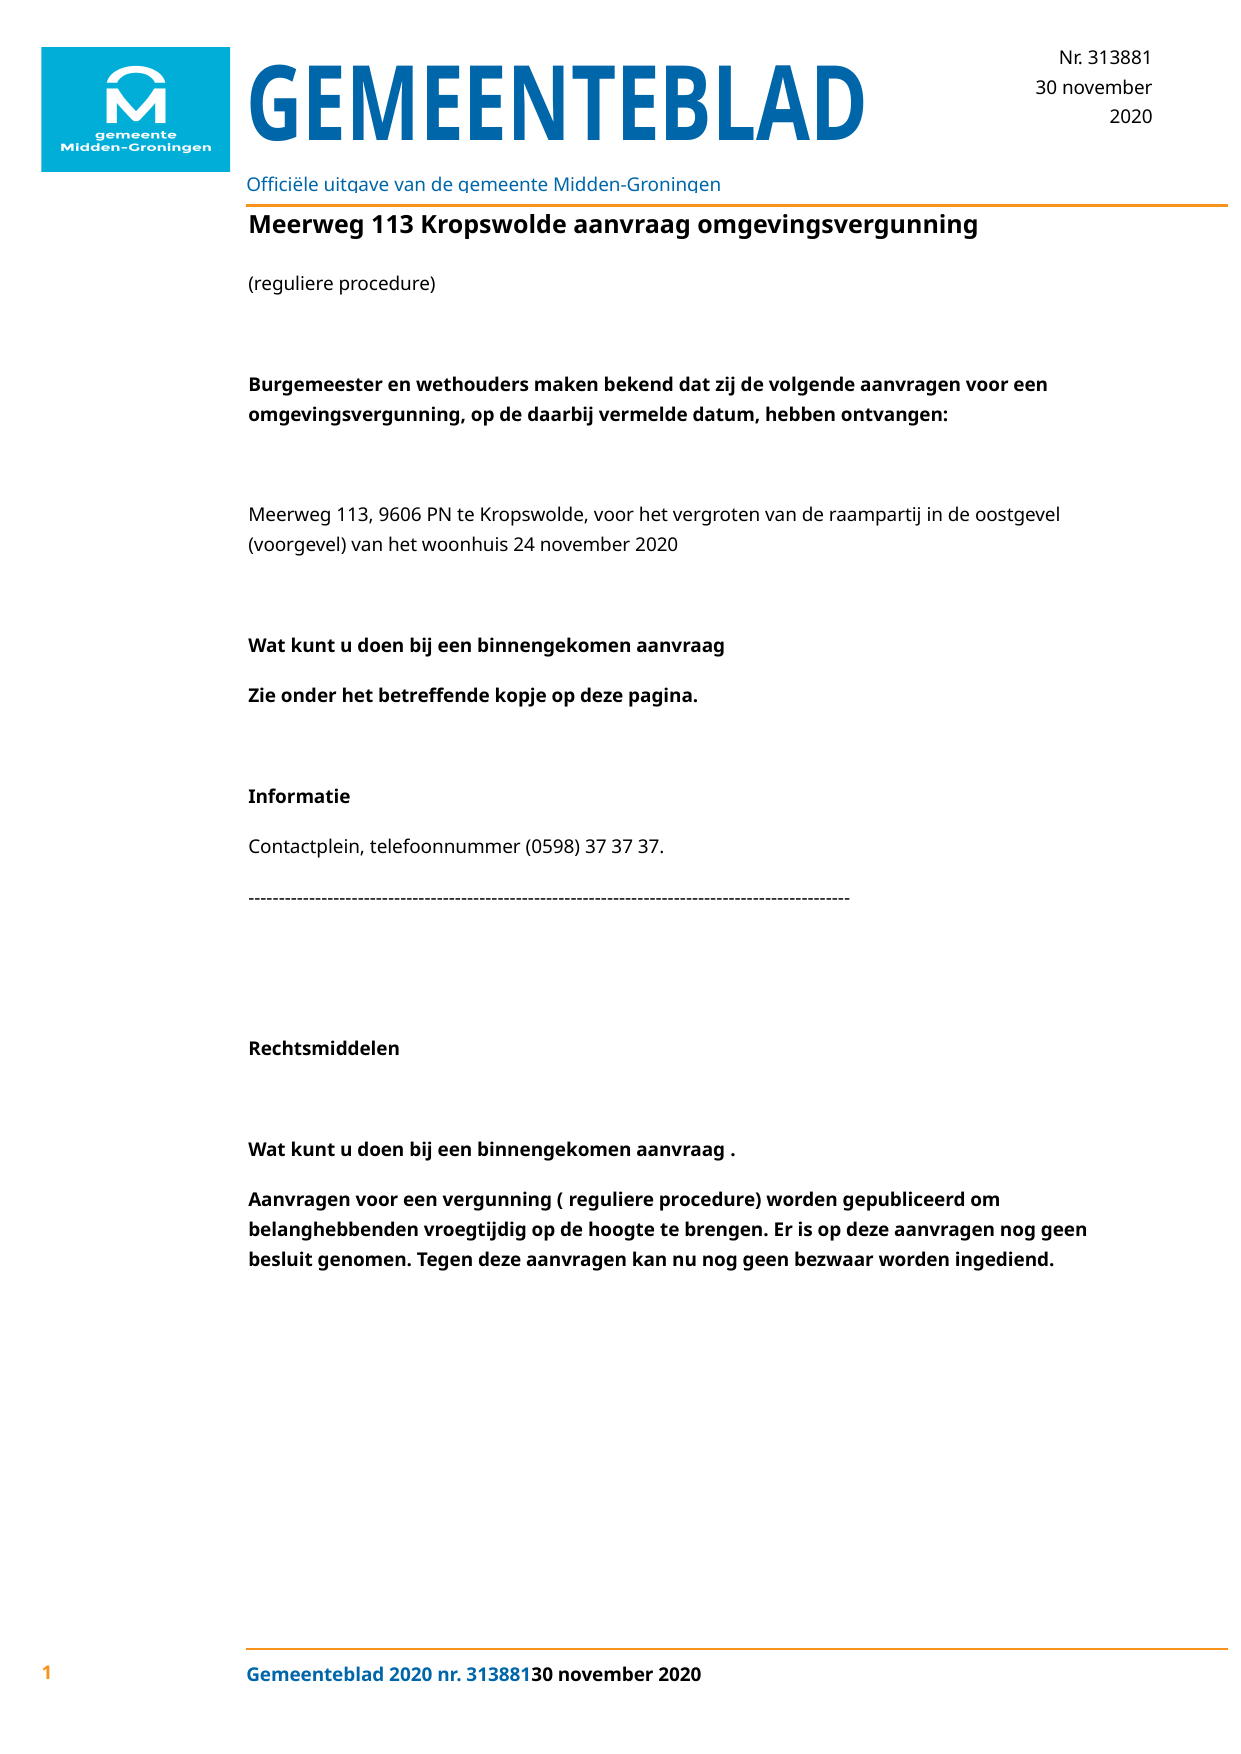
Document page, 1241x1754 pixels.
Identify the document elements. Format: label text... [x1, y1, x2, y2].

text Aanvragen voor een vergunning ( reguliere procedure) worden gepubliceerd om belanghebbenden vroegtijdig op de hoogte te brengen. Er is op deze aanvragen nog geen besluit genomen. Tegen deze aanvragen kan nu nog geen bezwaar worden ingediend. [248, 1187, 1152, 1271]
text Rechtsmiddelen [248, 1035, 1152, 1061]
text --------------------------------------------------------------------------------------------------- [248, 884, 1152, 910]
picture [184, 146, 190, 153]
picture [108, 66, 164, 82]
picture [107, 89, 165, 122]
text Meerweg 113, 9606 PN te Kropswolde, voor het vergroten van de raampartij in de oostgevel (voorgevel) van het woonhuis 24 november 2020 [248, 502, 1152, 557]
text Burgemeester en wethouders maken bekend dat zij de volgende aanvragen voor een omgevingsvergunning, op de daarbij vermelde datum, hebben ontvangen: [248, 371, 1152, 426]
text Wat kunt u doen bij een binnengekomen aanvraag [248, 632, 1152, 658]
text Zie onder het betreffende kopje op deze pagina. [248, 682, 1152, 708]
text Meerweg 113 Kropswolde aanvraag omgevingsvergunning [248, 207, 1152, 241]
text Informatie [248, 783, 1152, 809]
text Wat kunt u doen bij een binnengekomen aanvraag . [248, 1136, 1152, 1162]
text (reguliere procedure) [248, 270, 1152, 296]
text Contactplein, telefoonnummer (0598) 37 37 37. [248, 834, 1152, 859]
